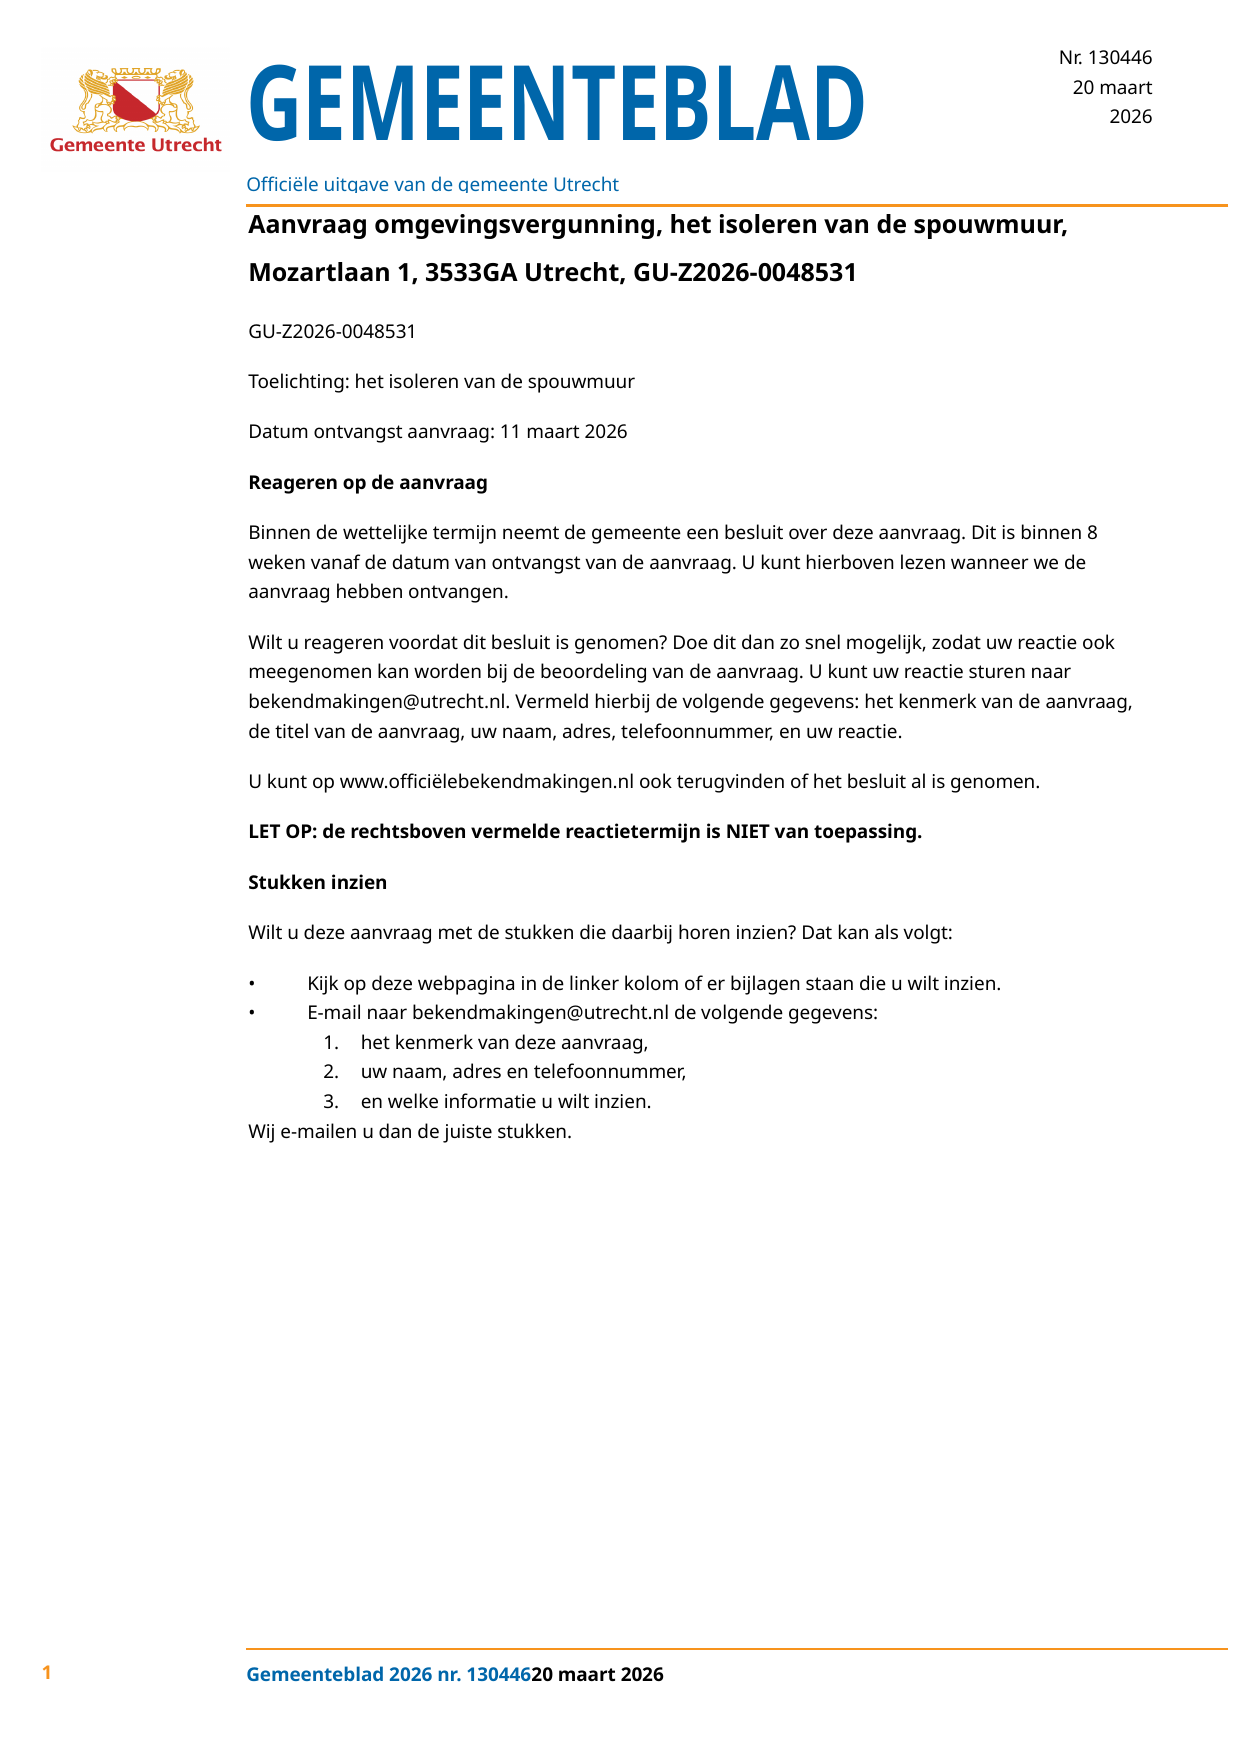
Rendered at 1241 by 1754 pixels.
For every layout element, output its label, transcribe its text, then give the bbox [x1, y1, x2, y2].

text Toelichting: het isoleren van de spouwmuur [248, 368, 1152, 394]
text LET OP: de rechtsboven vermelde reactietermijn is NIET van toepassing. [248, 819, 1152, 844]
text Wilt u deze aanvraag met de stukken die daarbij horen inzien? Dat kan als volgt: [248, 919, 1152, 945]
list Kijk op deze webpagina in de linker kolom of er bijlagen staan die u wilt inzien. [248, 970, 1152, 996]
text Binnen de wettelijke termijn neemt de gemeente een besluit over deze aanvraag. Dit is binnen 8 weken vanaf de datum van ontvangst van de aanvraag. U kunt hierboven lezen wanneer we de aanvraag hebben ontvangen. [248, 519, 1152, 604]
list uw naam, adres en telefoonnummer, [323, 1059, 1152, 1084]
list het kenmerk van deze aanvraag, [323, 1029, 1152, 1055]
text U kunt op www.officiëlebekendmakingen.nl ook terugvinden of het besluit al is genomen. [248, 768, 1152, 794]
text Reageren op de aanvraag [248, 469, 1152, 495]
text Datum ontvangst aanvraag: 11 maart 2026 [248, 419, 1152, 444]
text GU-Z2026-0048531 [248, 318, 1152, 344]
text Wilt u reageren voordat dit besluit is genomen? Doe dit dan zo snel mogelijk, zodat uw reactie ook meegenomen kan worden bij de beoordeling van de aanvraag. U kunt uw reactie sturen naar bekendmakingen@utrecht.nl. Vermeld hierbij de volgende gegevens: het kenmerk van de aanvraag, de titel van de aanvraag, uw naam, adres, telefoonnummer, en uw reactie. [248, 629, 1152, 744]
picture [41, 47, 231, 172]
list E-mail naar bekendmakingen@utrecht.nl de volgende gegevens: [248, 999, 1152, 1025]
text Wij e-mailen u dan de juiste stukken. [248, 1118, 1152, 1144]
list en welke informatie u wilt inzien. [323, 1088, 1152, 1114]
text Aanvraag omgevingsvergunning, het isoleren van de spouwmuur, Mozartlaan 1, 3533GA Utrecht, GU-Z2026-0048531 [248, 207, 1152, 288]
text Stukken inzien [248, 869, 1152, 895]
